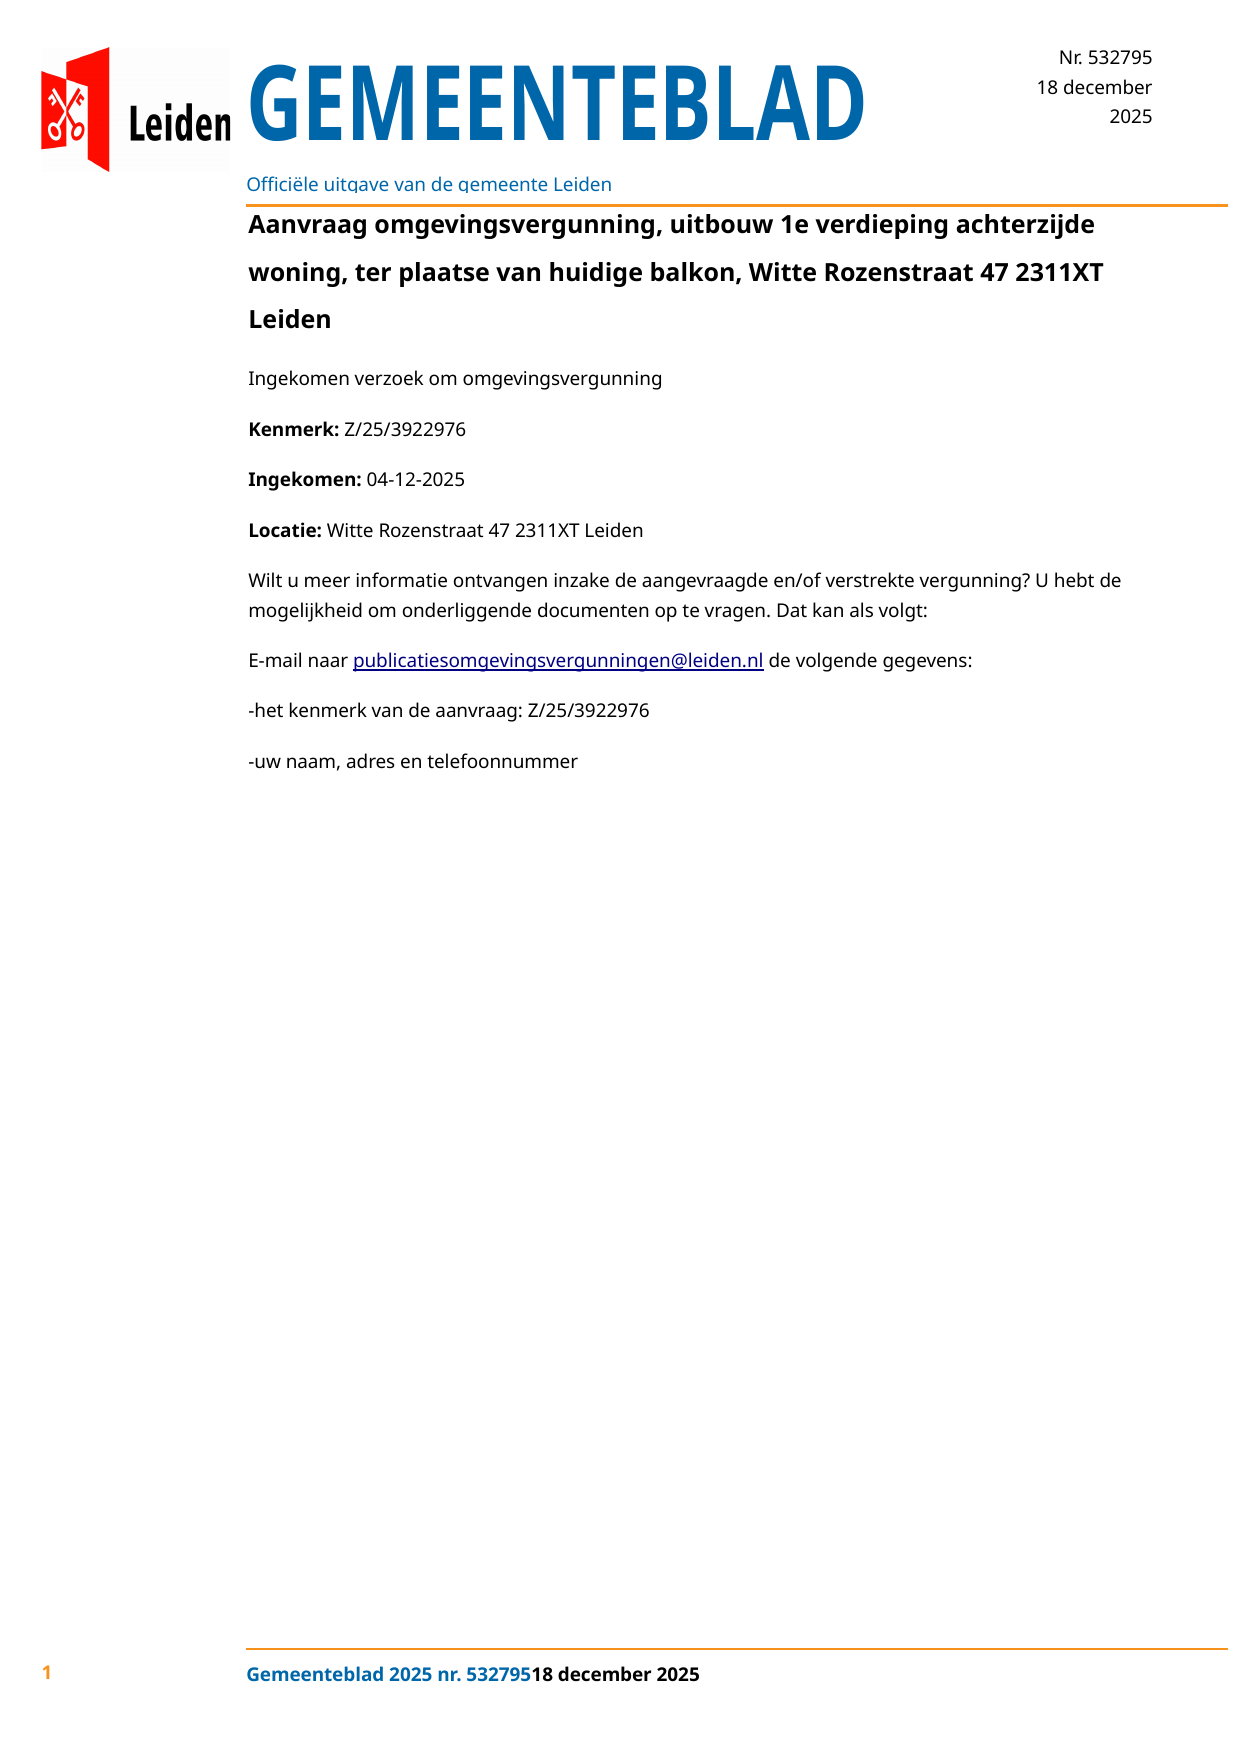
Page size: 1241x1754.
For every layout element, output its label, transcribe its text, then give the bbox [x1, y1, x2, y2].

text Wilt u meer informatie ontvangen inzake de aangevraagde en/of verstrekte vergunning? U hebt de mogelijkheid om onderliggende documenten op te vragen. Dat kan als volgt: [248, 567, 1152, 622]
text Ingekomen: 04-12-2025 [248, 466, 1152, 492]
text -uw naam, adres en telefoonnummer [248, 748, 1152, 774]
picture [41, 47, 231, 172]
text -het kenmerk van de aanvraag: Z/25/3922976 [248, 698, 1152, 723]
text Ingekomen verzoek om omgevingsvergunning [248, 366, 1152, 391]
text Aanvraag omgevingsvergunning, uitbouw 1e verdieping achterzijde woning, ter plaatse van huidige balkon, Witte Rozenstraat 47 2311XT Leiden [248, 207, 1152, 336]
text Locatie: Witte Rozenstraat 47 2311XT Leiden [248, 517, 1152, 542]
text E-mail naar publicatiesomgevingsvergunningen@leiden.nl de volgende gegevens: [248, 647, 1152, 673]
text Kenmerk: Z/25/3922976 [248, 416, 1152, 442]
